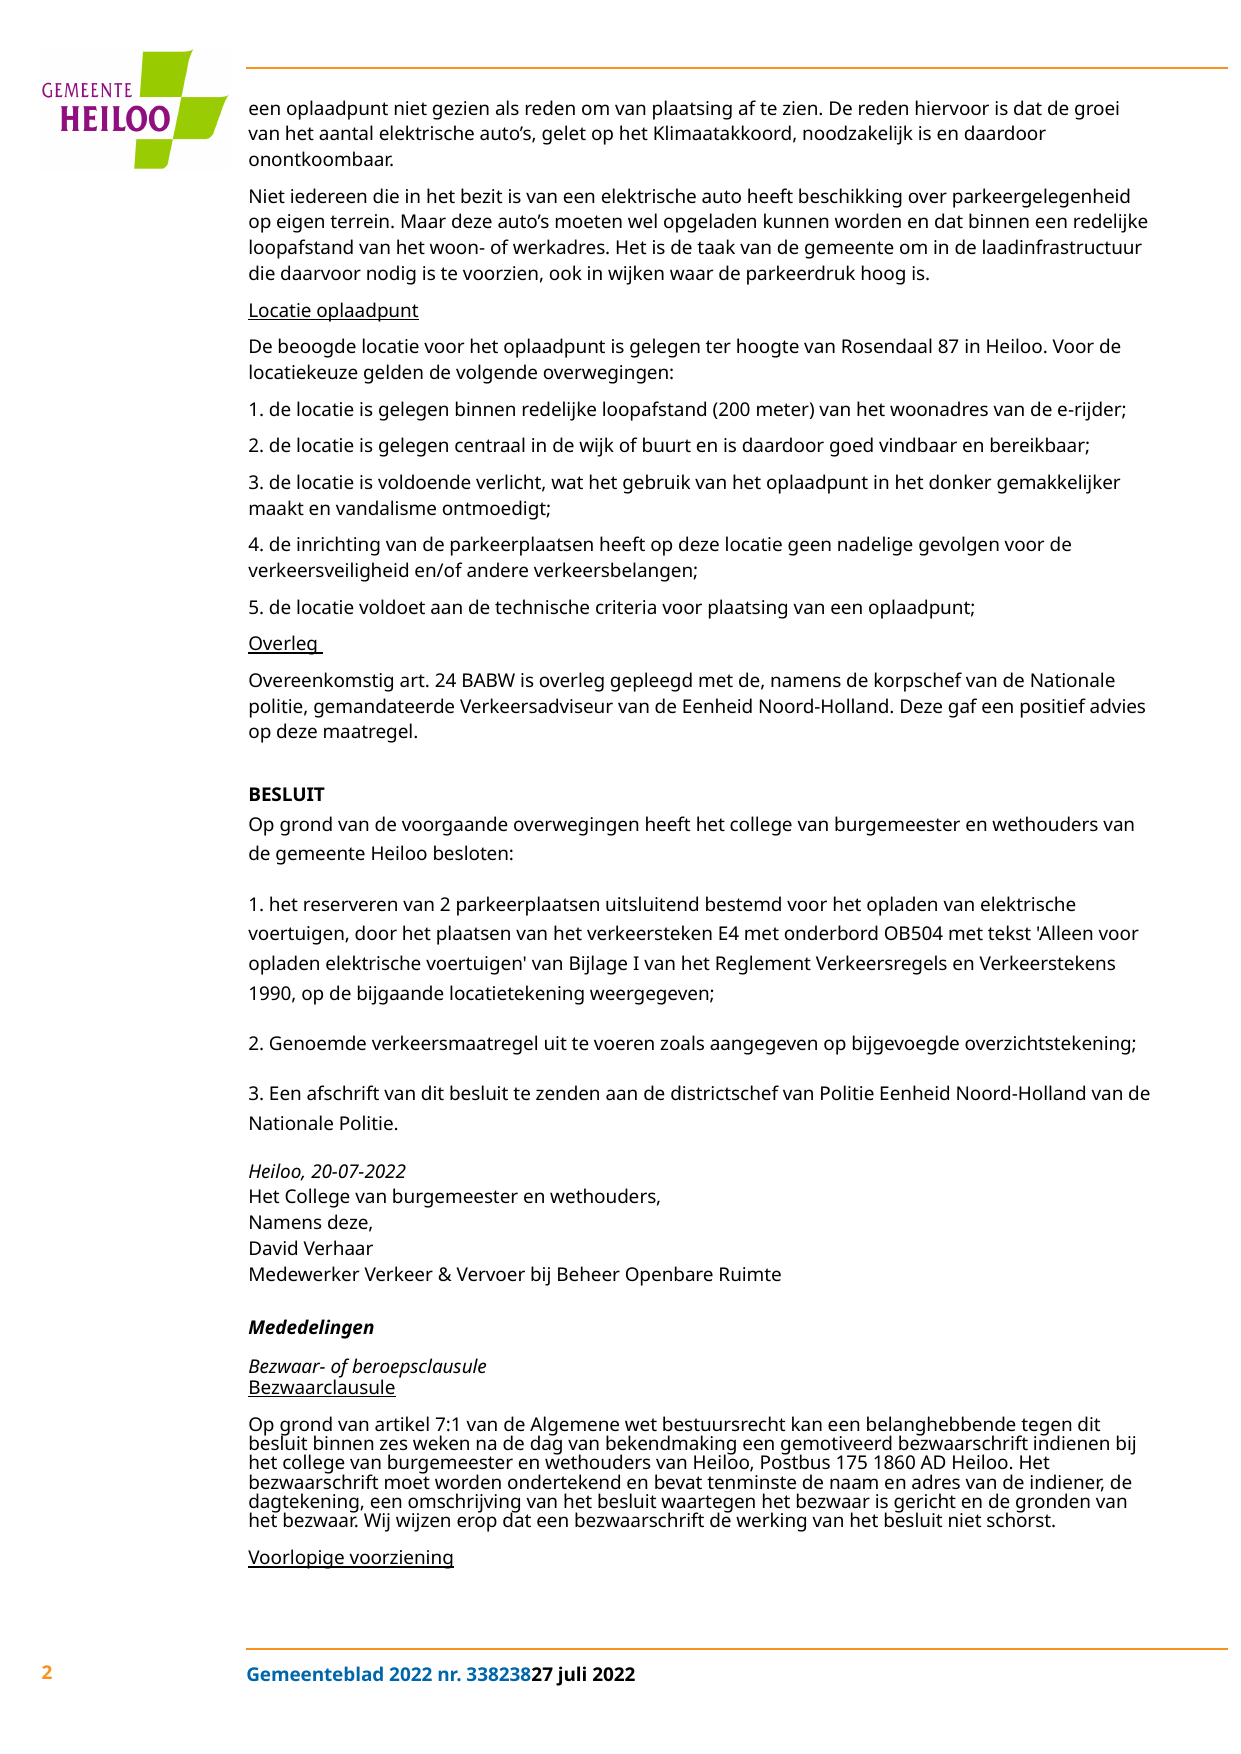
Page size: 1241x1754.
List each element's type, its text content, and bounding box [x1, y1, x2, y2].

text 3. de locatie is voldoende verlicht, wat het gebruik van het oplaadpunt in het donker gemakkelijker maakt en vandalisme ontmoedigt; [248, 469, 1152, 521]
text Medewerker Verkeer & Vervoer bij Beheer Openbare Ruimte [248, 1261, 1152, 1287]
text Voorlopige voorziening [248, 1549, 1152, 1568]
text 4. de inrichting van de parkeerplaatsen heeft op deze locatie geen nadelige gevolgen voor de verkeersveiligheid en/of andere verkeersbelangen; [248, 532, 1152, 583]
text 2. Genoemde verkeersmaatregel uit te voeren zoals aangegeven op bijgevoegde overzichtstekening; [248, 1030, 1152, 1056]
text Bezwaar- of beroepsclausule [248, 1353, 1152, 1379]
text een oplaadpunt niet gezien als reden om van plaatsing af te zien. De reden hiervoor is dat de groei van het aantal elektrische auto’s, gelet op het Klimaatakkoord, noodzakelijk is en daardoor onontkoombaar. [248, 95, 1152, 172]
text Mededelingen [248, 1314, 1152, 1339]
picture [41, 47, 231, 172]
text Niet iedereen die in het bezit is van een elektrische auto heeft beschikking over parkeergelegenheid op eigen terrein. Maar deze auto’s moeten wel opgeladen kunnen worden en dat binnen een redelijke loopafstand van het woon- of werkadres. Het is de taak van de gemeente om in de laadinfrastructuur die daarvoor nodig is te voorzien, ook in wijken waar de parkeerdruk hoog is. [248, 183, 1152, 286]
text Overleg [248, 631, 1152, 656]
text 2. de locatie is gelegen centraal in de wijk of buurt en is daardoor goed vindbaar en bereikbaar; [248, 432, 1152, 458]
text Overeenkomstig art. 24 BABW is overleg gepleegd met de, namens de korpschef van de Nationale politie, gemandateerde Verkeersadviseur van de Eenheid Noord-Holland. Deze gaf een positief advies op deze maatregel. [248, 667, 1152, 744]
text Heiloo, 20-07-2022 [248, 1158, 1152, 1184]
text Bezwaarclausule [248, 1379, 1152, 1398]
text Op grond van de voorgaande overwegingen heeft het college van burgemeester en wethouders van de gemeente Heiloo besloten: [248, 811, 1152, 866]
text Locatie oplaadpunt [248, 297, 1152, 322]
text De beoogde locatie voor het oplaadpunt is gelegen ter hoogte van Rosendaal 87 in Heiloo. Voor de locatiekeuze gelden de volgende overwegingen: [248, 333, 1152, 385]
text 1. de locatie is gelegen binnen redelijke loopafstand (200 meter) van het woonadres van de e-rijder; [248, 396, 1152, 422]
text 3. Een afschrift van dit besluit te zenden aan de districtschef van Politie Eenheid Noord-Holland van de Nationale Politie. [248, 1081, 1152, 1136]
text BESLUIT [248, 781, 1152, 807]
text Namens deze, [248, 1209, 1152, 1235]
text Op grond van artikel 7:1 van de Algemene wet bestuursrecht kan een belanghebbende tegen dit besluit binnen zes weken na de dag van bekendmaking een gemotiveerd bezwaarschrift indienen bij het college van burgemeester en wethouders van Heiloo, Postbus 175 1860 AD Heiloo. Het bezwaarschrift moet worden ondertekend en bevat tenminste de naam en adres van de indiener, de dagtekening, een omschrijving van het besluit waartegen het bezwaar is gericht en de gronden van het bezwaar. Wij wijzen erop dat een bezwaarschrift de werking van het besluit niet schorst. [248, 1416, 1152, 1531]
text David Verhaar [248, 1235, 1152, 1261]
text 5. de locatie voldoet aan de technische criteria voor plaatsing van een oplaadpunt; [248, 594, 1152, 620]
text 1. het reserveren van 2 parkeerplaatsen uitsluitend bestemd voor het opladen van elektrische voertuigen, door het plaatsen van het verkeersteken E4 met onderbord OB504 met tekst 'Alleen voor opladen elektrische voertuigen' van Bijlage I van het Reglement Verkeersregels en Verkeerstekens 1990, op de bijgaande locatietekening weergegeven; [248, 891, 1152, 1006]
text Het College van burgemeester en wethouders, [248, 1184, 1152, 1209]
